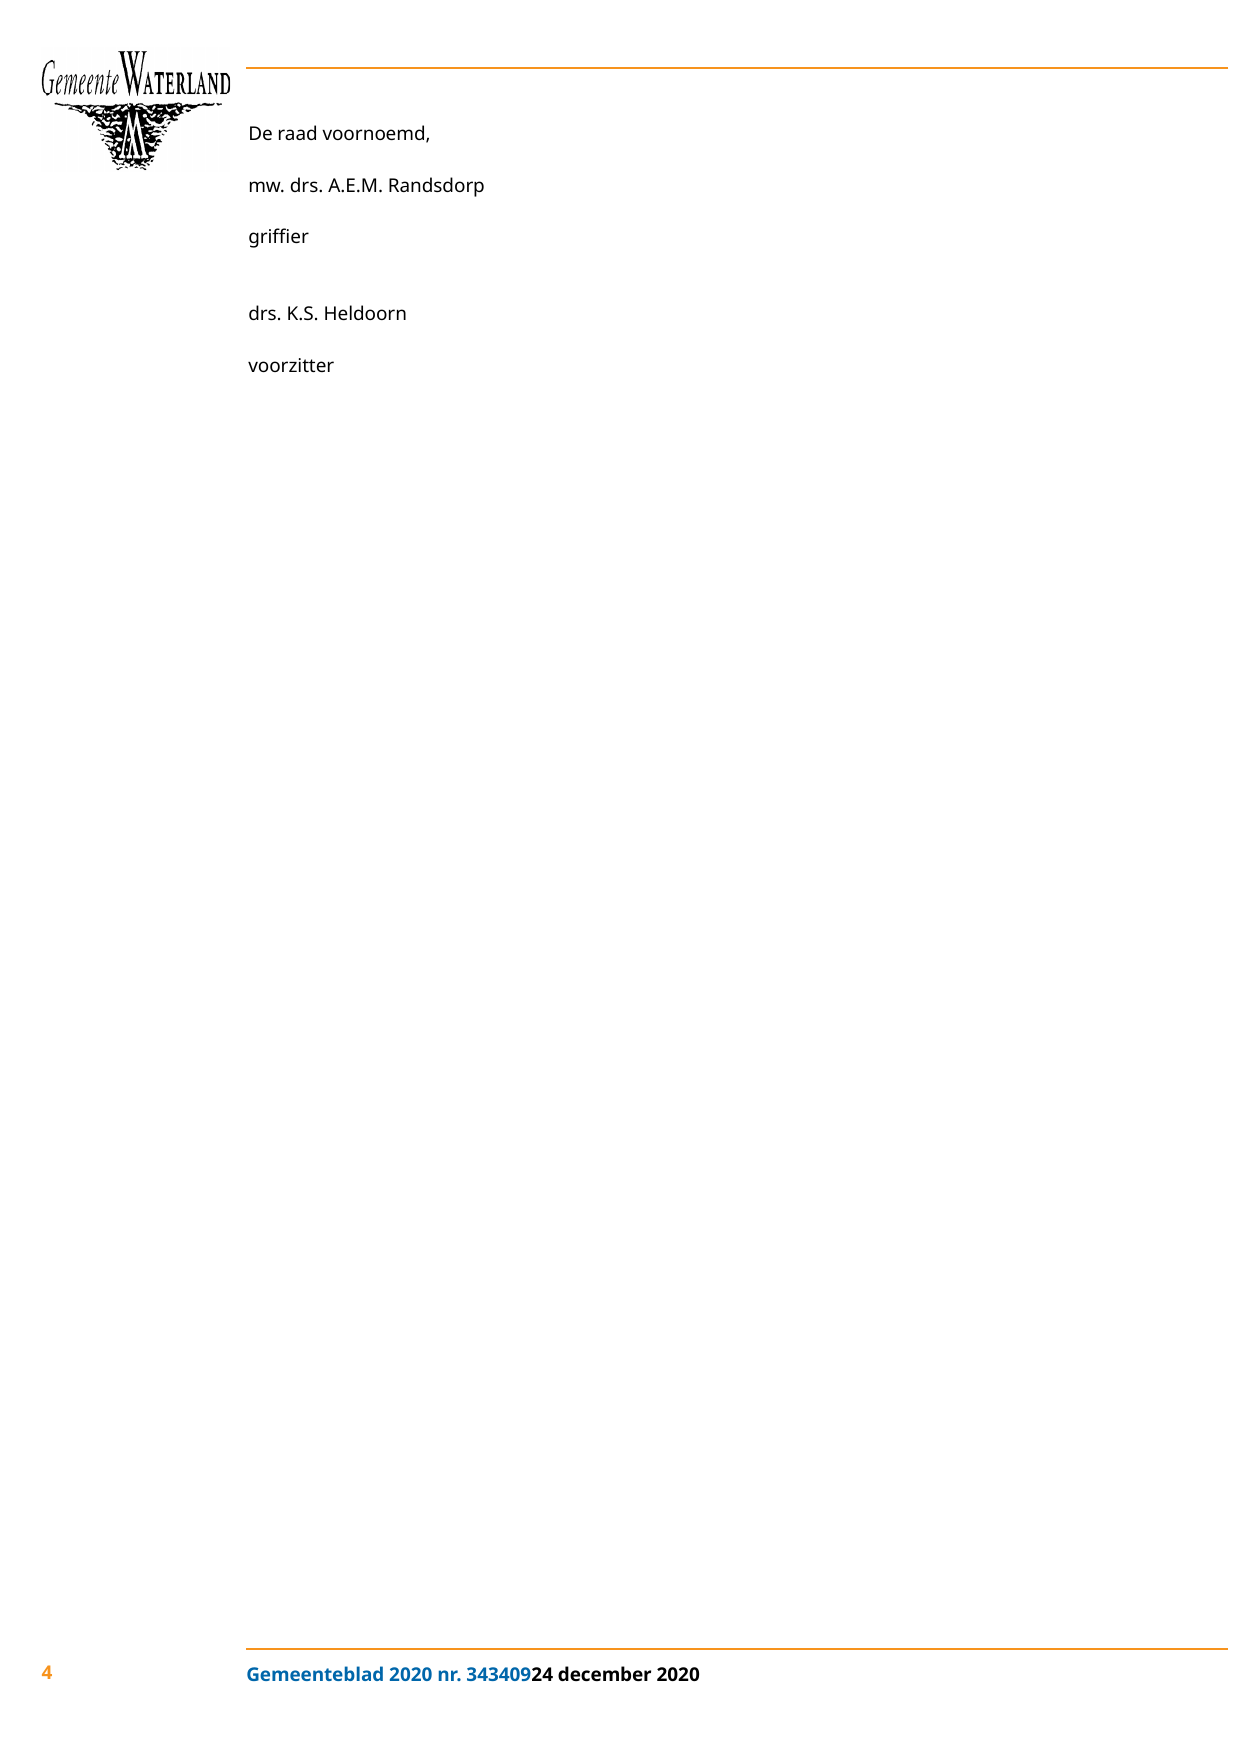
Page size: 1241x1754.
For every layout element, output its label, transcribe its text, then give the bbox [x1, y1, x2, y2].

text drs. K.S. Heldoorn [248, 301, 1152, 326]
text griffier [248, 223, 1152, 249]
text voorzitter [248, 352, 1152, 378]
text De raad voornoemd, [248, 121, 1152, 146]
picture [41, 47, 231, 172]
text mw. drs. A.E.M. Randsdorp [248, 172, 1152, 198]
